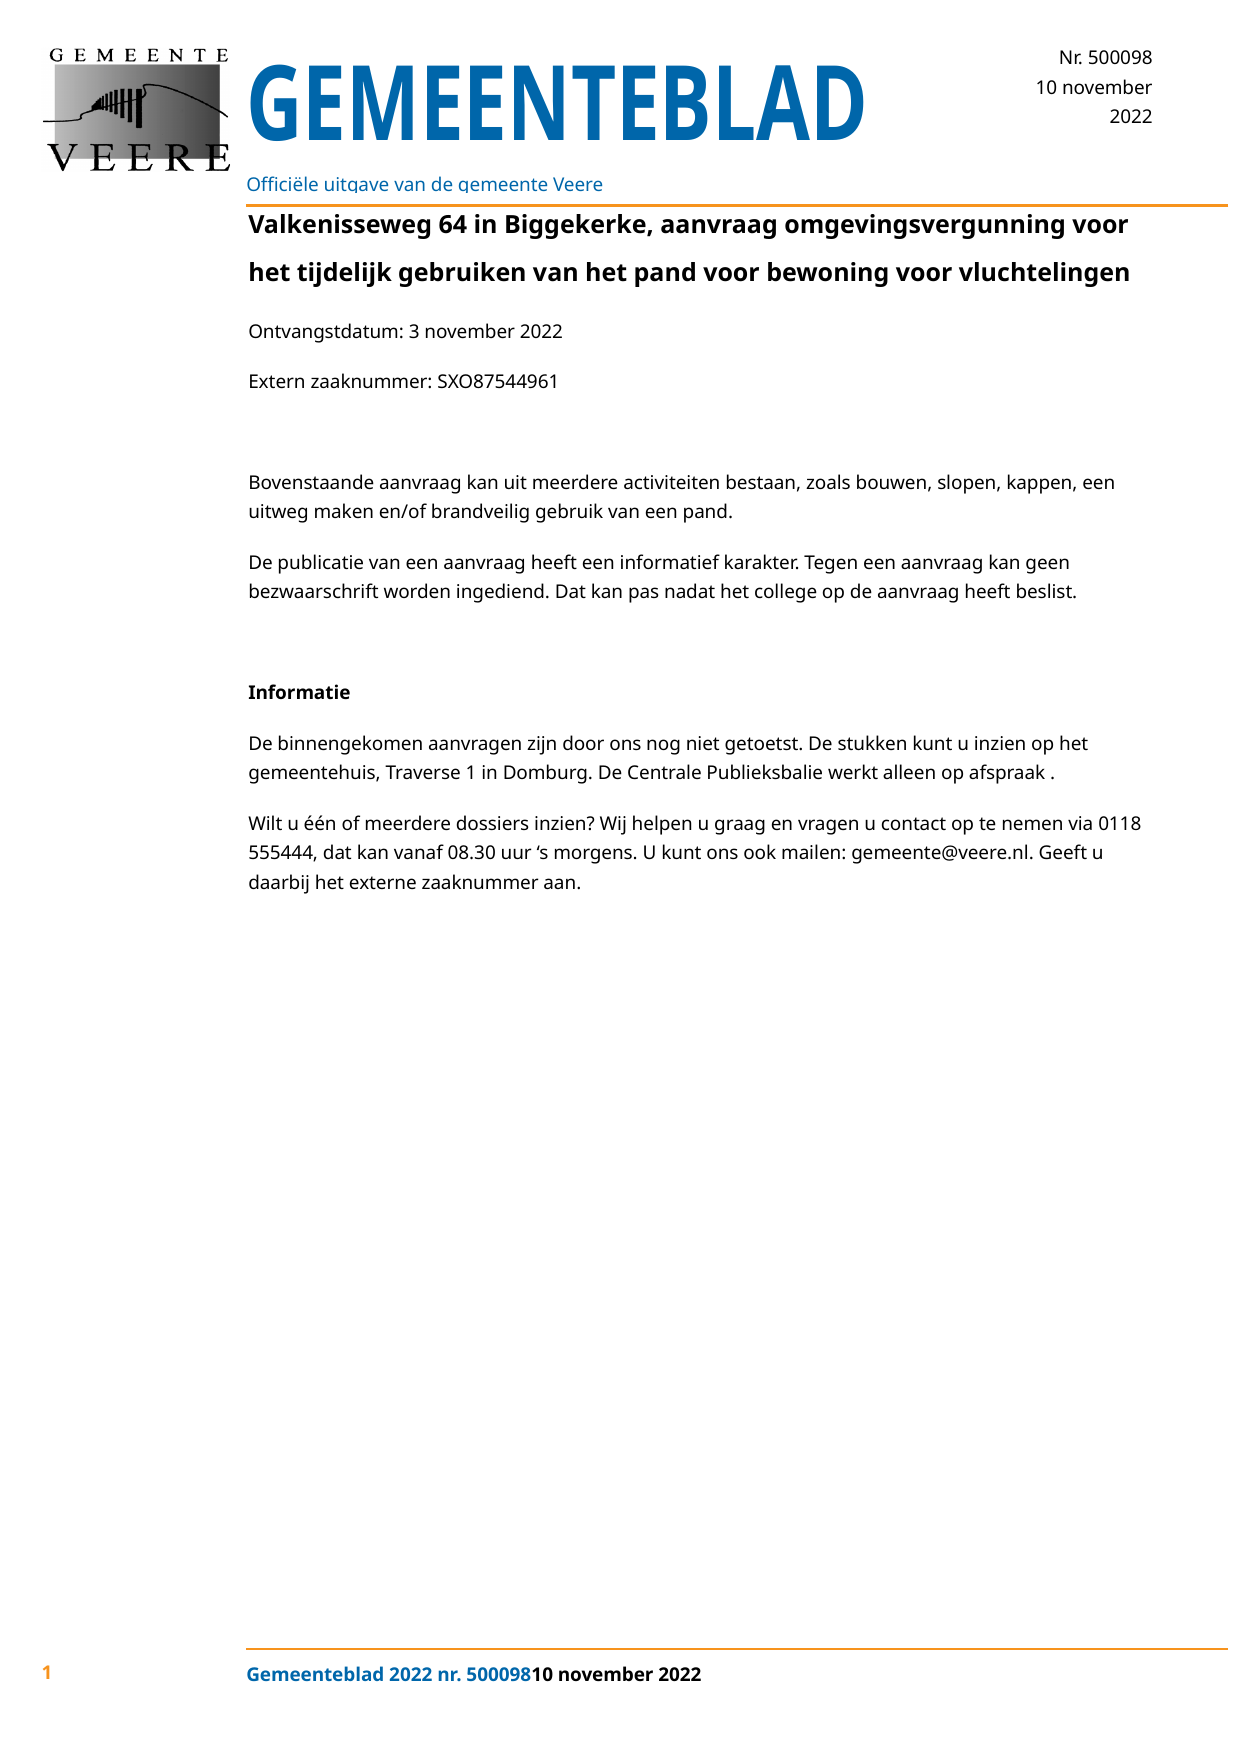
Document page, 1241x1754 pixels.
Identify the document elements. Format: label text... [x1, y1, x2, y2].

text Valkenisseweg 64 in Biggekerke, aanvraag omgevingsvergunning voor het tijdelijk gebruiken van het pand voor bewoning voor vluchtelingen [248, 207, 1152, 288]
text De publicatie van een aanvraag heeft een informatief karakter. Tegen een aanvraag kan geen bezwaarschrift worden ingediend. Dat kan pas nadat het college op de aanvraag heeft beslist. [248, 549, 1152, 604]
picture [41, 47, 231, 172]
text Ontvangstdatum: 3 november 2022 [248, 318, 1152, 344]
text Wilt u één of meerdere dossiers inzien? Wij helpen u graag en vragen u contact op te nemen via 0118 555444, dat kan vanaf 08.30 uur ‘s morgens. U kunt ons ook mailen: gemeente@veere.nl. Geeft u daarbij het externe zaaknummer aan. [248, 810, 1152, 895]
text De binnengekomen aanvragen zijn door ons nog niet getoetst. De stukken kunt u inzien op het gemeentehuis, Traverse 1 in Domburg. De Centrale Publieksbalie werkt alleen op afspraak . [248, 730, 1152, 785]
text Informatie [248, 679, 1152, 705]
text Bovenstaande aanvraag kan uit meerdere activiteiten bestaan, zoals bouwen, slopen, kappen, een uitweg maken en/of brandveilig gebruik van een pand. [248, 469, 1152, 524]
text Extern zaaknummer: SXO87544961 [248, 368, 1152, 394]
